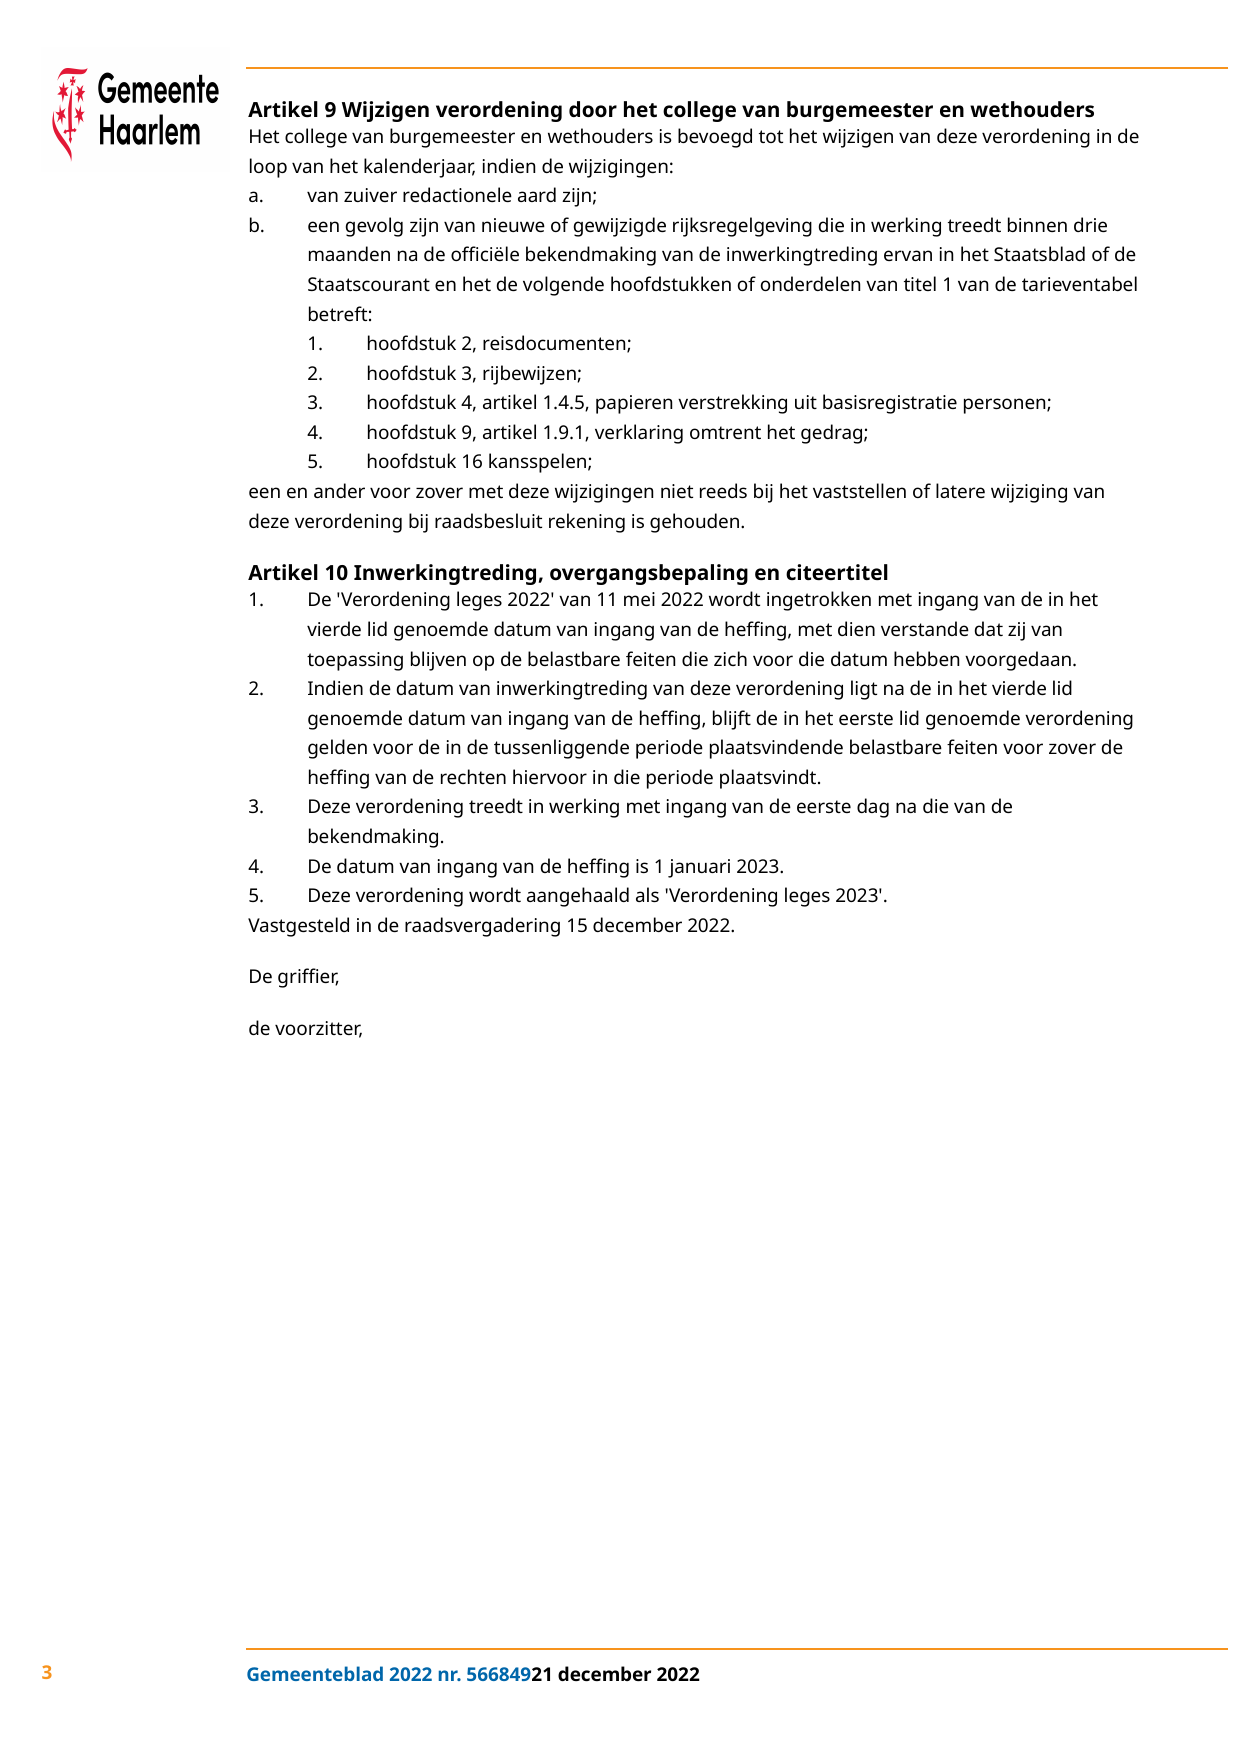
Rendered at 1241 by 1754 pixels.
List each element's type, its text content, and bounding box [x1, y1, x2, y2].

list van zuiver redactionele aard zijn; [248, 182, 1152, 208]
list Deze verordening treedt in werking met ingang van de eerste dag na die van de bekendmaking. [248, 794, 1152, 849]
text Vastgesteld in de raadsvergadering 15 december 2022. [248, 912, 1152, 938]
list hoofdstuk 16 kansspelen; [307, 449, 1152, 474]
list hoofdstuk 4, artikel 1.4.5, papieren verstrekking uit basisregistratie personen; [307, 389, 1152, 415]
list hoofdstuk 3, rijbewijzen; [307, 360, 1152, 386]
text Artikel 10 Inwerkingtreding, overgangsbepaling en citeertitel [248, 558, 1152, 587]
list een gevolg zijn van nieuwe of gewijzigde rijksregelgeving die in werking treedt binnen drie maanden na de officiële bekendmaking van de inwerkingtreding ervan in het Staatsblad of de Staatscourant en het de volgende hoofdstukken of onderdelen van titel 1 van de tarieventabel betreft: [248, 212, 1152, 326]
list De datum van ingang van de heffing is 1 januari 2023. [248, 853, 1152, 879]
text De griffier, [248, 963, 1152, 989]
list Indien de datum van inwerkingtreding van deze verordening ligt na de in het vierde lid genoemde datum van ingang van de heffing, blijft de in het eerste lid genoemde verordening gelden voor de in de tussenliggende periode plaatsvindende belastbare feiten voor zover de heffing van de rechten hiervoor in die periode plaatsvindt. [248, 675, 1152, 790]
list Deze verordening wordt aangehaald als 'Verordening leges 2023'. [248, 882, 1152, 908]
list hoofdstuk 9, artikel 1.9.1, verklaring omtrent het gedrag; [307, 419, 1152, 445]
list De 'Verordening leges 2022' van 11 mei 2022 wordt ingetrokken met ingang van de in het vierde lid genoemde datum van ingang van de heffing, met dien verstande dat zij van toepassing blijven op de belastbare feiten die zich voor die datum hebben voorgedaan. [248, 587, 1152, 672]
text een en ander voor zover met deze wijzigingen niet reeds bij het vaststellen of latere wijziging van deze verordening bij raadsbesluit rekening is gehouden. [248, 478, 1152, 533]
text Het college van burgemeester en wethouders is bevoegd tot het wijzigen van deze verordening in de loop van het kalenderjaar, indien de wijzigingen: [248, 123, 1152, 178]
text Artikel 9 Wijzigen verordening door het college van burgemeester en wethouders [248, 95, 1152, 123]
list hoofdstuk 2, reisdocumenten; [307, 330, 1152, 356]
text de voorzitter, [248, 1015, 1152, 1041]
picture [41, 47, 231, 172]
